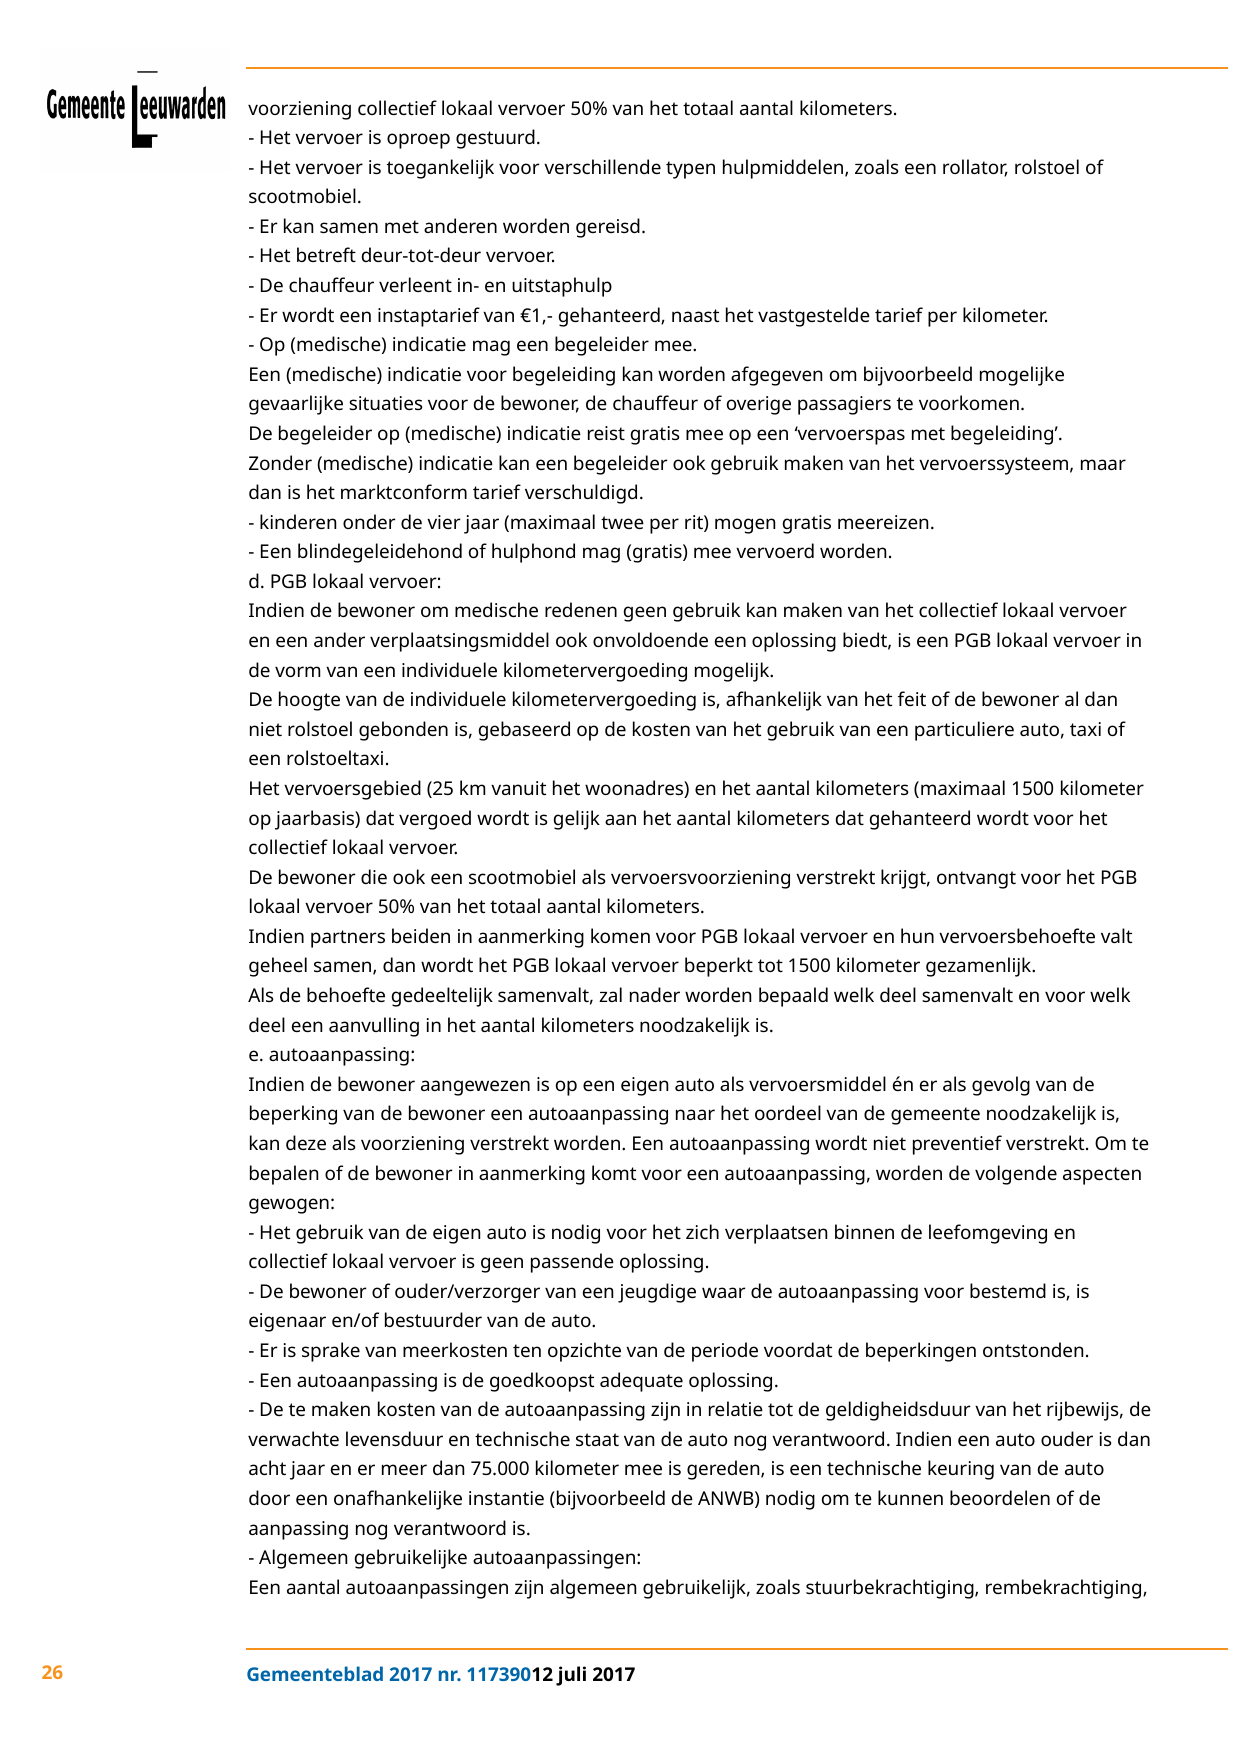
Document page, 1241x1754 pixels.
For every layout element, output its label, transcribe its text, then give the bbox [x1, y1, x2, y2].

text Het vervoersgebied (25 km vanuit het woonadres) en het aantal kilometers (maximaal 1500 kilometer op jaarbasis) dat vergoed wordt is gelijk aan het aantal kilometers dat gehanteerd wordt voor het collectief lokaal vervoer. [248, 775, 1152, 860]
text Indien partners beiden in aanmerking komen voor PGB lokaal vervoer en hun vervoersbehoefte valt geheel samen, dan wordt het PGB lokaal vervoer beperkt tot 1500 kilometer gezamenlijk. [248, 923, 1152, 978]
text - De te maken kosten van de autoaanpassing zijn in relatie tot de geldigheidsduur van het rijbewijs, de verwachte levensduur en technische staat van de auto nog verantwoord. Indien een auto ouder is dan acht jaar en er meer dan 75.000 kilometer mee is gereden, is een technische keuring van de auto door een onafhankelijke instantie (bijvoorbeeld de ANWB) nodig om te kunnen beoordelen of de aanpassing nog verantwoord is. [248, 1396, 1152, 1541]
text - Een blindegeleidehond of hulphond mag (gratis) mee vervoerd worden. [248, 538, 1152, 564]
text d. PGB lokaal vervoer: [248, 568, 1152, 594]
picture [41, 47, 231, 172]
text Indien de bewoner aangewezen is op een eigen auto als vervoersmiddel én er als gevolg van de beperking van de bewoner een autoaanpassing naar het oordeel van de gemeente noodzakelijk is, kan deze als voorziening verstrekt worden. Een autoaanpassing wordt niet preventief verstrekt. Om te bepalen of de bewoner in aanmerking komt voor een autoaanpassing, worden de volgende aspecten gewogen: [248, 1071, 1152, 1215]
text - Het vervoer is toegankelijk voor verschillende typen hulpmiddelen, zoals een rollator, rolstoel of scootmobiel. [248, 154, 1152, 209]
text De bewoner die ook een scootmobiel als vervoersvoorziening verstrekt krijgt, ontvangt voor het PGB lokaal vervoer 50% van het totaal aantal kilometers. [248, 864, 1152, 919]
text - kinderen onder de vier jaar (maximaal twee per rit) mogen gratis meereizen. [248, 509, 1152, 535]
text e. autoaanpassing: [248, 1041, 1152, 1067]
text Zonder (medische) indicatie kan een begeleider ook gebruik maken van het vervoerssysteem, maar dan is het marktconform tarief verschuldigd. [248, 450, 1152, 505]
text - De chauffeur verleent in- en uitstaphulp [248, 272, 1152, 298]
text De begeleider op (medische) indicatie reist gratis mee op een ‘vervoerspas met begeleiding’. [248, 420, 1152, 446]
text - Op (medische) indicatie mag een begeleider mee. [248, 331, 1152, 357]
text - Het vervoer is oproep gestuurd. [248, 124, 1152, 150]
text - Een autoaanpassing is de goedkoopst adequate oplossing. [248, 1367, 1152, 1393]
text De hoogte van de individuele kilometervergoeding is, afhankelijk van het feit of de bewoner al dan niet rolstoel gebonden is, gebaseerd op de kosten van het gebruik van een particuliere auto, taxi of een rolstoeltaxi. [248, 686, 1152, 771]
text - Er wordt een instaptarief van €1,- gehanteerd, naast het vastgestelde tarief per kilometer. [248, 302, 1152, 328]
text - Algemeen gebruikelijke autoaanpassingen: [248, 1544, 1152, 1570]
text - De bewoner of ouder/verzorger van een jeugdige waar de autoaanpassing voor bestemd is, is eigenaar en/of bestuurder van de auto. [248, 1278, 1152, 1333]
text Indien de bewoner om medische redenen geen gebruik kan maken van het collectief lokaal vervoer en een ander verplaatsingsmiddel ook onvoldoende een oplossing biedt, is een PGB lokaal vervoer in de vorm van een individuele kilometervergoeding mogelijk. [248, 598, 1152, 683]
text Een aantal autoaanpassingen zijn algemeen gebruikelijk, zoals stuurbekrachtiging, rembekrachtiging, [248, 1574, 1152, 1600]
text - Er is sprake van meerkosten ten opzichte van de periode voordat de beperkingen ontstonden. [248, 1337, 1152, 1363]
text Een (medische) indicatie voor begeleiding kan worden afgegeven om bijvoorbeeld mogelijke gevaarlijke situaties voor de bewoner, de chauffeur of overige passagiers te voorkomen. [248, 361, 1152, 416]
text voorziening collectief lokaal vervoer 50% van het totaal aantal kilometers. [248, 95, 1152, 121]
text - Er kan samen met anderen worden gereisd. [248, 213, 1152, 239]
text Als de behoefte gedeeltelijk samenvalt, zal nader worden bepaald welk deel samenvalt en voor welk deel een aanvulling in het aantal kilometers noodzakelijk is. [248, 982, 1152, 1038]
text - Het gebruik van de eigen auto is nodig voor het zich verplaatsen binnen de leefomgeving en collectief lokaal vervoer is geen passende oplossing. [248, 1219, 1152, 1274]
text - Het betreft deur-tot-deur vervoer. [248, 243, 1152, 268]
